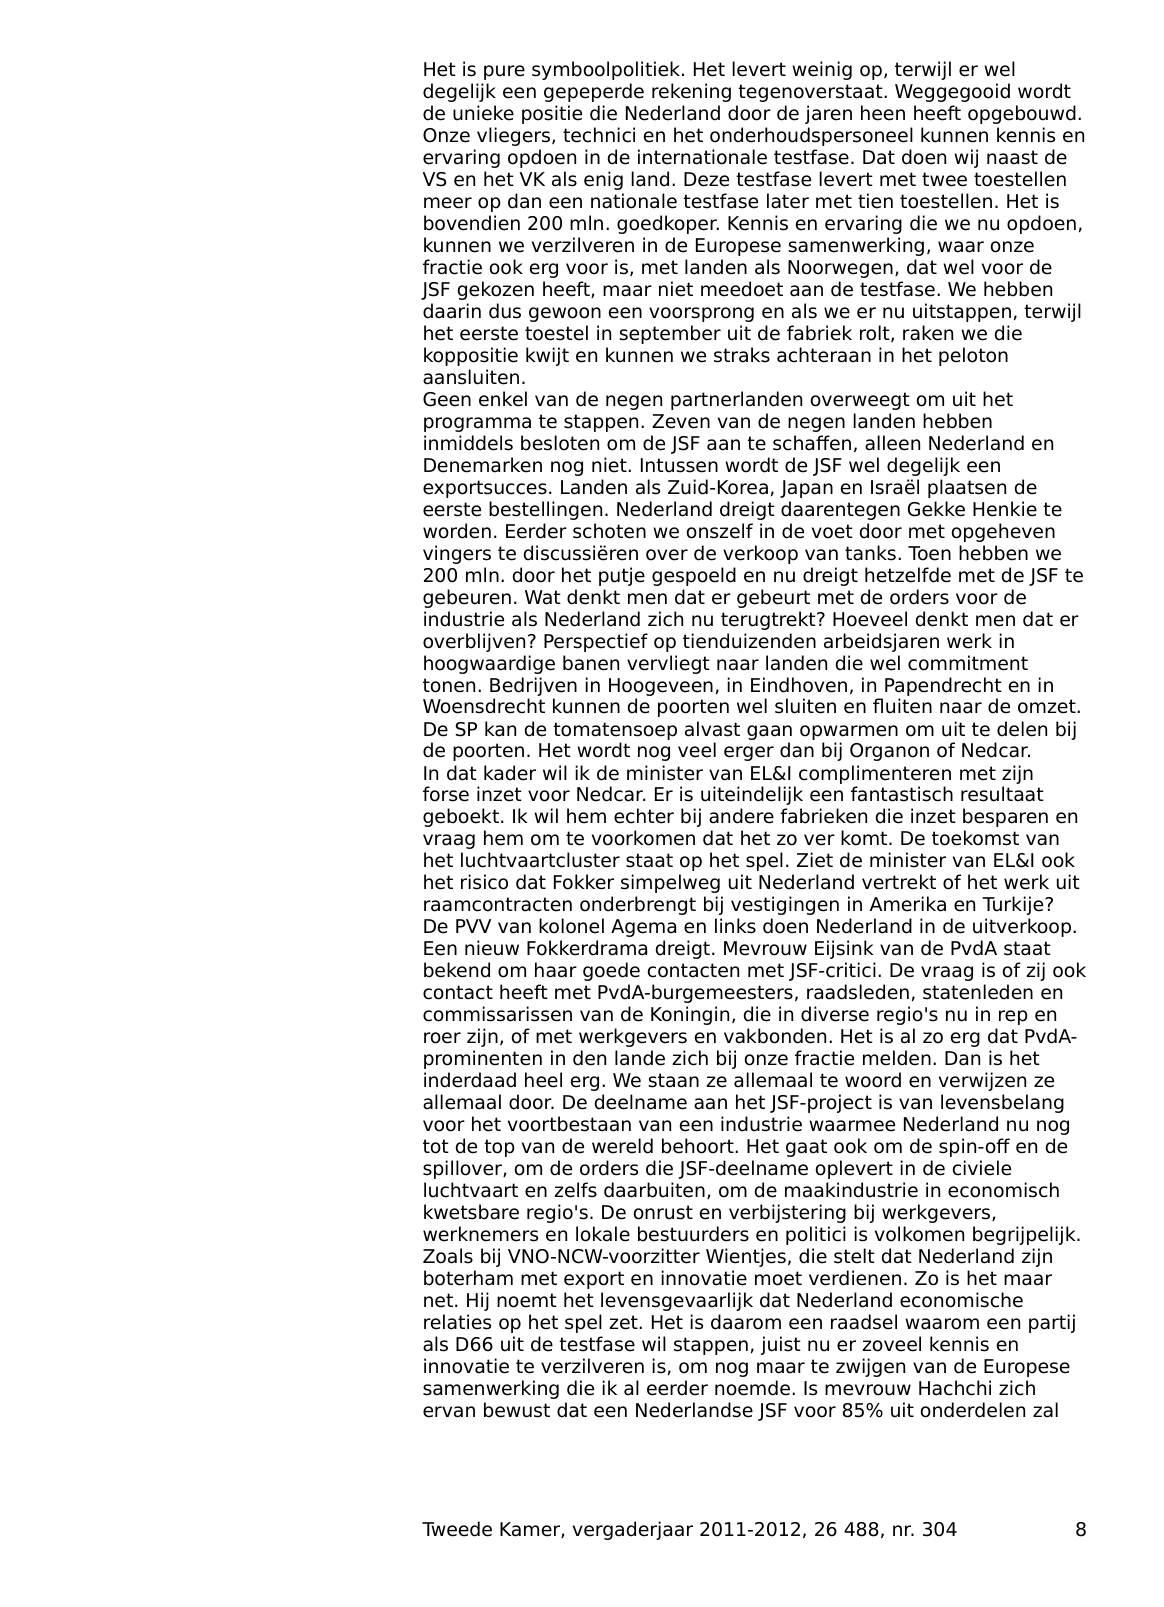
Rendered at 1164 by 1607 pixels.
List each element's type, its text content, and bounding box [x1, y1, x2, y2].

text In dat kader wil ik de minister van EL&I complimenteren met zijn forse inzet voor Nedcar. Er is uiteindelijk een fantastisch resultaat geboekt. Ik wil hem echter bij andere fabrieken die inzet besparen en vraag hem om te voorkomen dat het zo ver komt. De toekomst van het luchtvaartcluster staat op het spel. Ziet de minister van EL&I ook het risico dat Fokker simpelweg uit Nederland vertrekt of het werk uit raamcontracten onderbrengt bij vestigingen in Amerika en Turkije? [422, 762, 1087, 916]
text Het is pure symboolpolitiek. Het levert weinig op, terwijl er wel degelijk een gepeperde rekening tegenoverstaat. Weggegooid wordt de unieke positie die Nederland door de jaren heen heeft opgebouwd. Onze vliegers, technici en het onderhoudspersoneel kunnen kennis en ervaring opdoen in de internationale testfase. Dat doen wij naast de VS en het VK als enig land. Deze testfase levert met twee toestellen meer op dan een nationale testfase later met tien toestellen. Het is bovendien 200 mln. goedkoper. Kennis en ervaring die we nu opdoen, kunnen we verzilveren in de Europese samenwerking, waar onze fractie ook erg voor is, met landen als Noorwegen, dat wel voor de JSF gekozen heeft, maar niet meedoet aan de testfase. We hebben daarin dus gewoon een voorsprong en als we er nu uitstappen, terwijl het eerste toestel in september uit de fabriek rolt, raken we die koppositie kwijt en kunnen we straks achteraan in het peloton aansluiten. [422, 59, 1087, 389]
text De PVV van kolonel Agema en links doen Nederland in de uitverkoop. Een nieuw Fokkerdrama dreigt. Mevrouw Eijsink van de PvdA staat bekend om haar goede contacten met JSF-critici. De vraag is of zij ook contact heeft met PvdA-burgemeesters, raadsleden, statenleden en commissarissen van de Koningin, die in diverse regio's nu in rep en roer zijn, of met werkgevers en vakbonden. Het is al zo erg dat PvdA-prominenten in den lande zich bij onze fractie melden. Dan is het inderdaad heel erg. We staan ze allemaal te woord en verwijzen ze allemaal door. De deelname aan het JSF-project is van levensbelang voor het voortbestaan van een industrie waarmee Nederland nu nog tot de top van de wereld behoort. Het gaat ook om de spin-off en de spillover, om de orders die JSF-deelname oplevert in de civiele luchtvaart en zelfs daarbuiten, om de maakindustrie in economisch kwetsbare regio's. De onrust en verbijstering bij werkgevers, werknemers en lokale bestuurders en politici is volkomen begrijpelijk. Zoals bij VNO-NCW-voorzitter Wientjes, die stelt dat Nederland zijn boterham met export en innovatie moet verdienen. Zo is het maar net. Hij noemt het levensgevaarlijk dat Nederland economische relaties op het spel zet. Het is daarom een raadsel waarom een partij als D66 uit de testfase wil stappen, juist nu er zoveel kennis en innovatie te verzilveren is, om nog maar te zwijgen van de Europese samenwerking die ik al eerder noemde. Is mevrouw Hachchi zich ervan bewust dat een Nederlandse JSF voor 85% uit onderdelen zal [422, 916, 1087, 1422]
text Geen enkel van de negen partnerlanden overweegt om uit het programma te stappen. Zeven van de negen landen hebben inmiddels besloten om de JSF aan te schaffen, alleen Nederland en Denemarken nog niet. Intussen wordt de JSF wel degelijk een exportsucces. Landen als Zuid-Korea, Japan en Israël plaatsen de eerste bestellingen. Nederland dreigt daarentegen Gekke Henkie te worden. Eerder schoten we onszelf in de voet door met opgeheven vingers te discussiëren over de verkoop van tanks. Toen hebben we 200 mln. door het putje gespoeld en nu dreigt hetzelfde met de JSF te gebeuren. Wat denkt men dat er gebeurt met de orders voor de industrie als Nederland zich nu terugtrekt? Hoeveel denkt men dat er overblijven? Perspectief op tienduizenden arbeidsjaren werk in hoogwaardige banen vervliegt naar landen die wel commitment tonen. Bedrijven in Hoogeveen, in Eindhoven, in Papendrecht en in Woensdrecht kunnen de poorten wel sluiten en fluiten naar de omzet. De SP kan de tomatensoep alvast gaan opwarmen om uit te delen bij de poorten. Het wordt nog veel erger dan bij Organon of Nedcar. [422, 389, 1087, 762]
